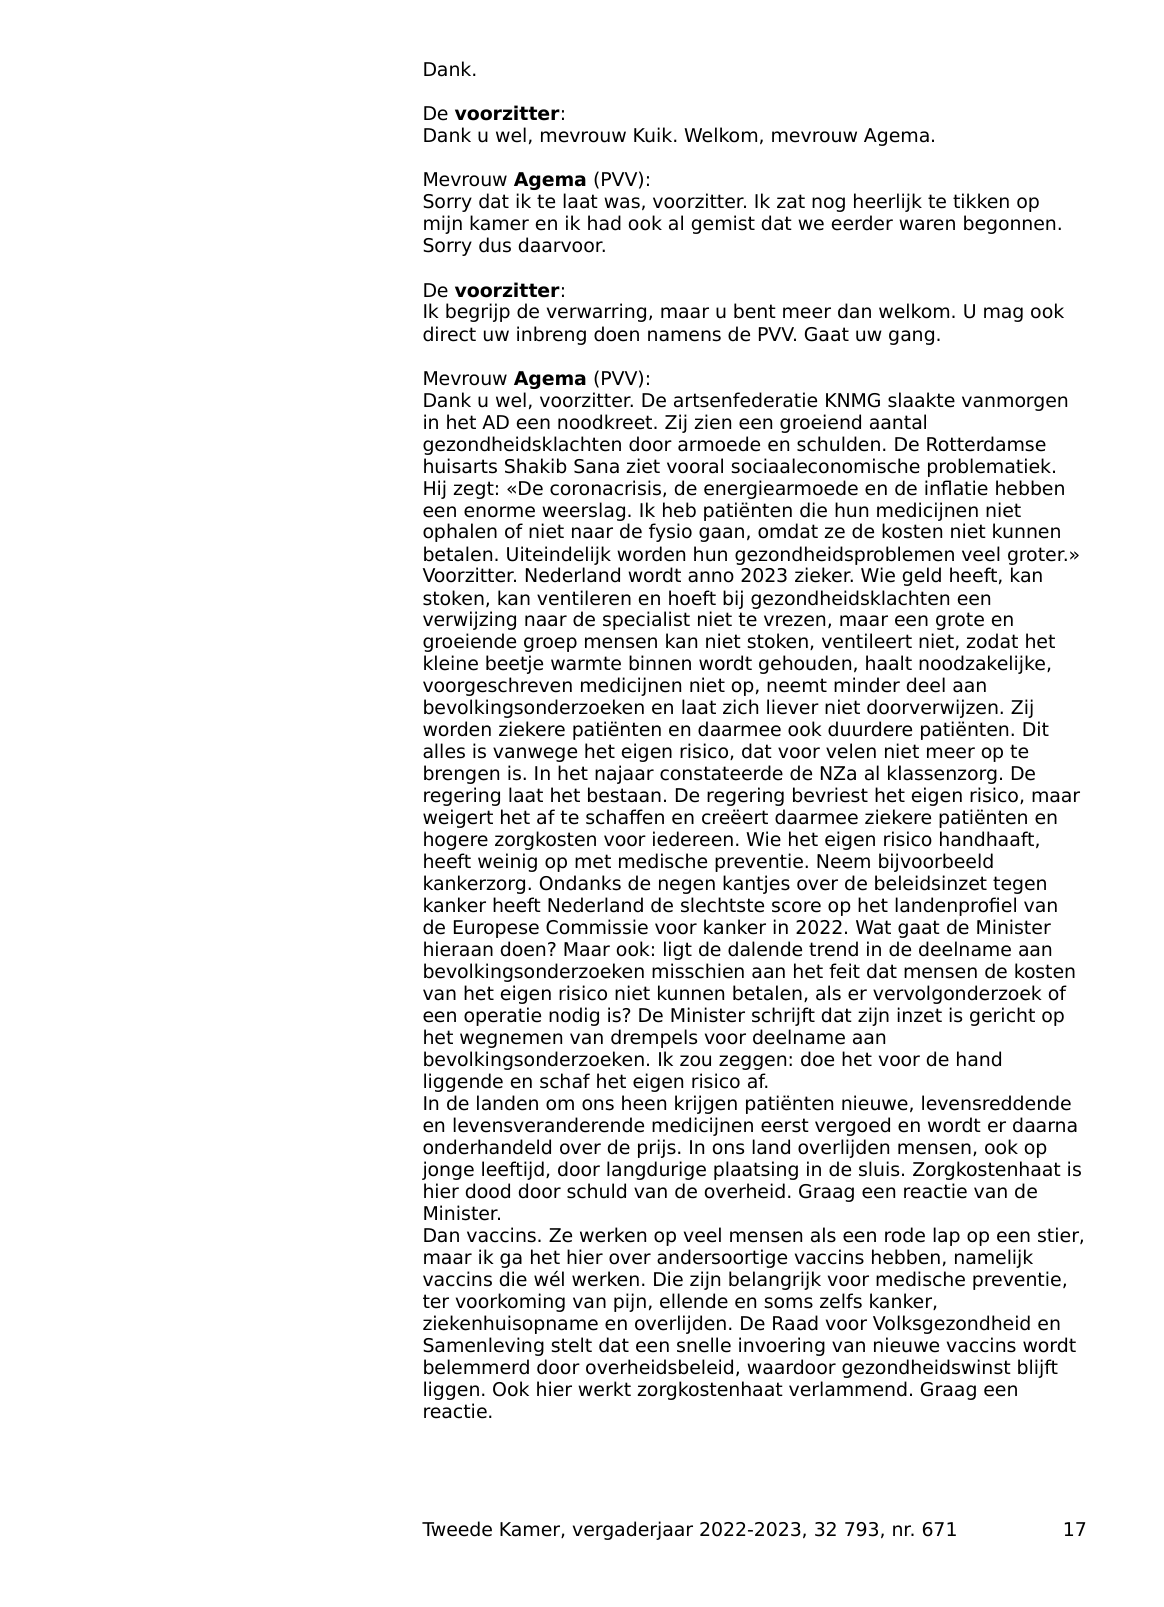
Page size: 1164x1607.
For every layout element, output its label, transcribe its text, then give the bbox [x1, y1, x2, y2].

text Ik begrijp de verwarring, maar u bent meer dan welkom. U mag ook direct uw inbreng doen namens de PVV. Gaat uw gang. [422, 301, 1087, 345]
text Dank. [422, 59, 1087, 81]
text Sorry dat ik te laat was, voorzitter. Ik zat nog heerlijk te tikken op mijn kamer en ik had ook al gemist dat we eerder waren begonnen. Sorry dus daarvoor. [422, 191, 1087, 257]
text Dank u wel, mevrouw Kuik. Welkom, mevrouw Agema. [422, 125, 1087, 147]
text De voorzitter: [422, 279, 1087, 301]
text Dan vaccins. Ze werken op veel mensen als een rode lap op een stier, maar ik ga het hier over andersoortige vaccins hebben, namelijk vaccins die wél werken. Die zijn belangrijk voor medische preventie, ter voorkoming van pijn, ellende en soms zelfs kanker, ziekenhuisopname en overlijden. De Raad voor Volksgezondheid en Samenleving stelt dat een snelle invoering van nieuwe vaccins wordt belemmerd door overheidsbeleid, waardoor gezondheidswinst blijft liggen. Ook hier werkt zorgkostenhaat verlammend. Graag een reactie. [422, 1225, 1087, 1423]
text Mevrouw Agema (PVV): [422, 368, 1087, 389]
text In de landen om ons heen krijgen patiënten nieuwe, levensreddende en levensveranderende medicijnen eerst vergoed en wordt er daarna onderhandeld over de prijs. In ons land overlijden mensen, ook op jonge leeftijd, door langdurige plaatsing in de sluis. Zorgkostenhaat is hier dood door schuld van de overheid. Graag een reactie van de Minister. [422, 1093, 1087, 1225]
text Voorzitter. Nederland wordt anno 2023 zieker. Wie geld heeft, kan stoken, kan ventileren en hoeft bij gezondheidsklachten een verwijzing naar de specialist niet te vrezen, maar een grote en groeiende groep mensen kan niet stoken, ventileert niet, zodat het kleine beetje warmte binnen wordt gehouden, haalt noodzakelijke, voorgeschreven medicijnen niet op, neemt minder deel aan bevolkingsonderzoeken en laat zich liever niet doorverwijzen. Zij worden ziekere patiënten en daarmee ook duurdere patiënten. Dit alles is vanwege het eigen risico, dat voor velen niet meer op te brengen is. In het najaar constateerde de NZa al klassenzorg. De regering laat het bestaan. De regering bevriest het eigen risico, maar weigert het af te schaffen en creëert daarmee ziekere patiënten en hogere zorgkosten voor iedereen. Wie het eigen risico handhaaft, heeft weinig op met medische preventie. Neem bijvoorbeeld kankerzorg. Ondanks de negen kantjes over de beleidsinzet tegen kanker heeft Nederland de slechtste score op het landenprofiel van de Europese Commissie voor kanker in 2022. Wat gaat de Minister hieraan doen? Maar ook: ligt de dalende trend in de deelname aan bevolkingsonderzoeken misschien aan het feit dat mensen de kosten van het eigen risico niet kunnen betalen, als er vervolgonderzoek of een operatie nodig is? De Minister schrijft dat zijn inzet is gericht op het wegnemen van drempels voor deelname aan bevolkingsonderzoeken. Ik zou zeggen: doe het voor de hand liggende en schaf het eigen risico af. [422, 565, 1087, 1093]
text Mevrouw Agema (PVV): [422, 169, 1087, 191]
text De voorzitter: [422, 103, 1087, 125]
text Dank u wel, voorzitter. De artsenfederatie KNMG slaakte vanmorgen in het AD een noodkreet. Zij zien een groeiend aantal gezondheidsklachten door armoede en schulden. De Rotterdamse huisarts Shakib Sana ziet vooral sociaaleconomische problematiek. Hij zegt: «De coronacrisis, de energiearmoede en de inflatie hebben een enorme weerslag. Ik heb patiënten die hun medicijnen niet ophalen of niet naar de fysio gaan, omdat ze de kosten niet kunnen betalen. Uiteindelijk worden hun gezondheidsproblemen veel groter.» [422, 389, 1087, 565]
